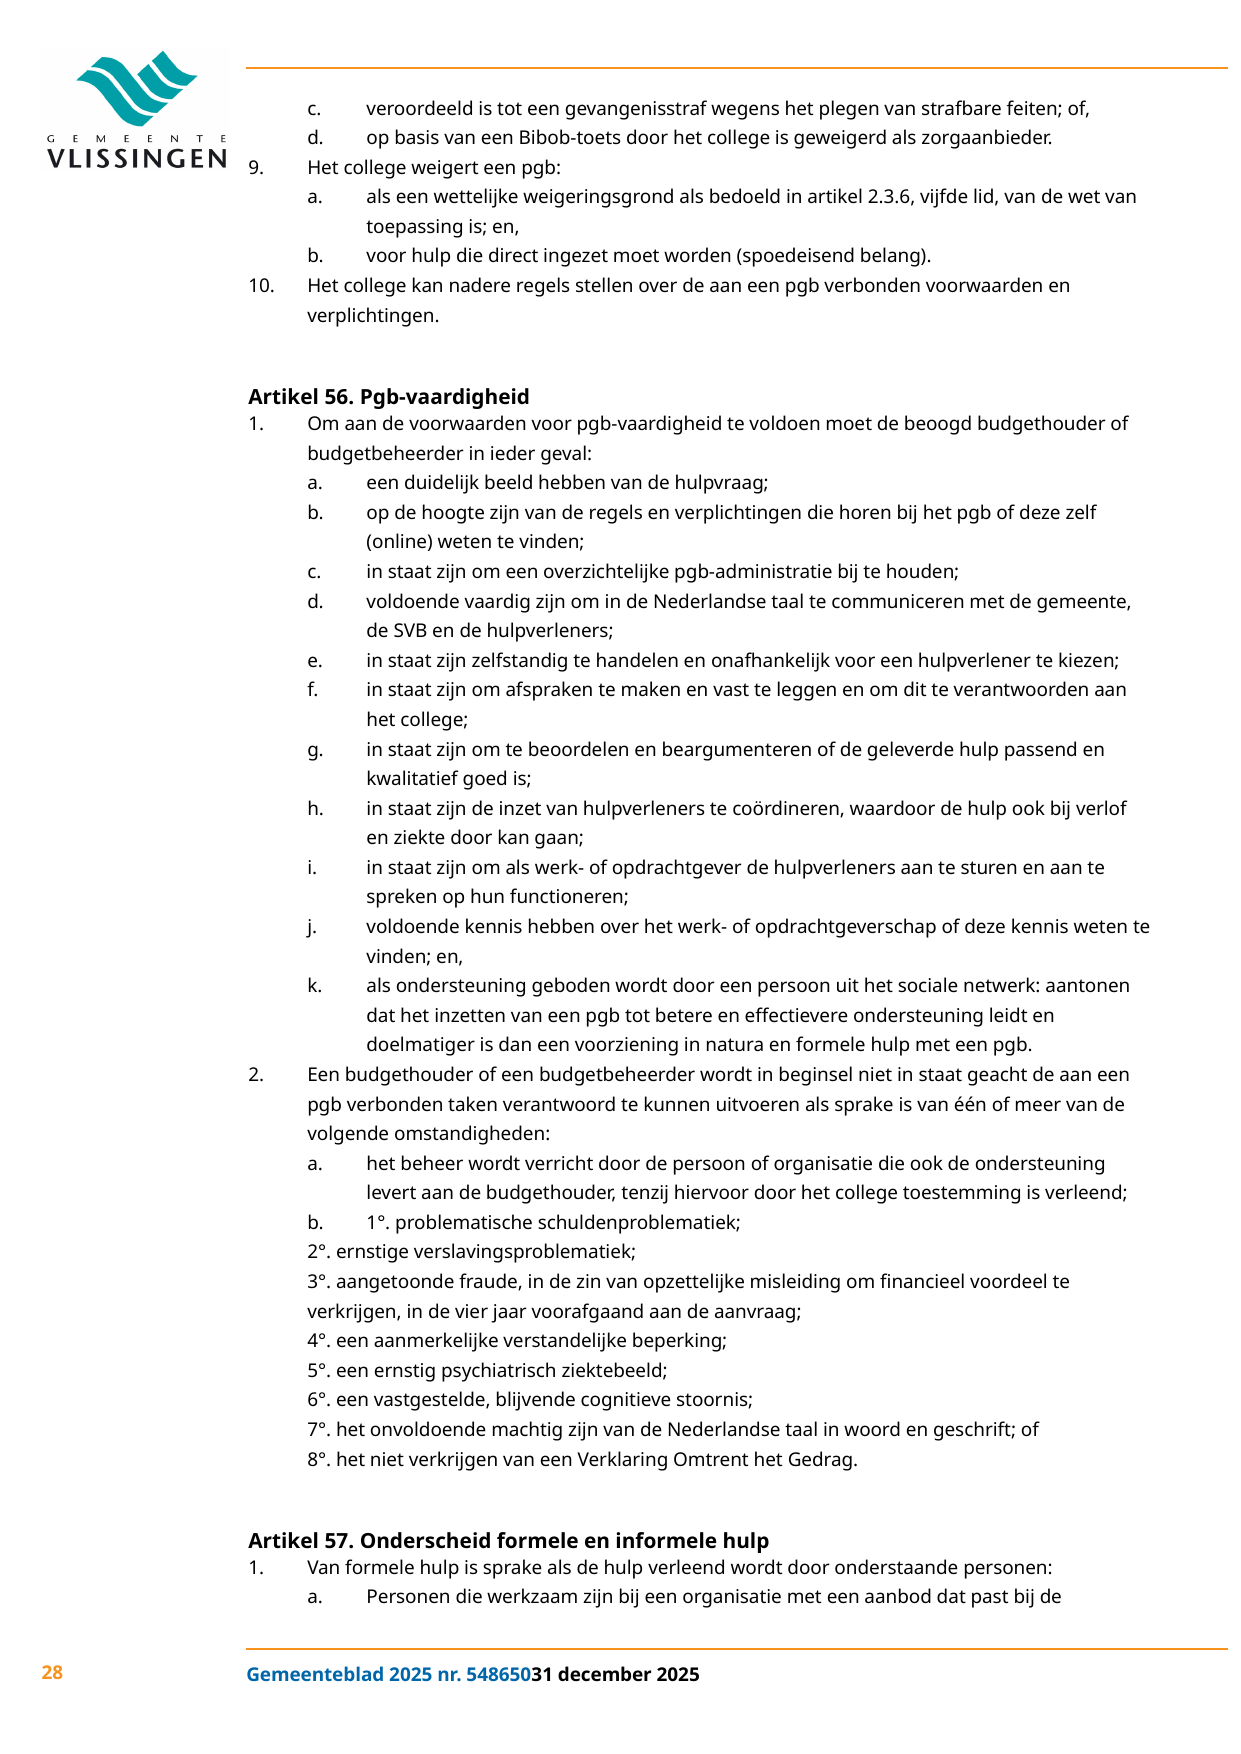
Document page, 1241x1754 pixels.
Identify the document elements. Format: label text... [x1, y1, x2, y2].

list 3°. aangetoonde fraude, in de zin van opzettelijke misleiding om financieel voordeel te verkrijgen, in de vier jaar voorafgaand aan de aanvraag; [248, 1268, 1152, 1323]
list op basis van een Bibob-toets door het college is geweigerd als zorgaanbieder. [307, 124, 1152, 150]
list op de hoogte zijn van de regels en verplichtingen die horen bij het pgb of deze zelf (online) weten te vinden; [307, 499, 1152, 554]
list als ondersteuning geboden wordt door een persoon uit het sociale netwerk: aantonen dat het inzetten van een pgb tot betere en effectievere ondersteuning leidt en doelmatiger is dan een voorziening in natura en formele hulp met een pgb. [307, 972, 1152, 1057]
list in staat zijn zelfstandig te handelen en onafhankelijk voor een hulpverlener te kiezen; [307, 647, 1152, 673]
list Het college kan nadere regels stellen over de aan een pgb verbonden voorwaarden en verplichtingen. [248, 272, 1152, 328]
list in staat zijn om als werk- of opdrachtgever de hulpverleners aan te sturen en aan te spreken op hun functioneren; [307, 854, 1152, 909]
list 5°. een ernstig psychiatrisch ziektebeeld; [248, 1357, 1152, 1383]
list 7°. het onvoldoende machtig zijn van de Nederlandse taal in woord en geschrift; of [248, 1416, 1152, 1442]
list Het college weigert een pgb: [248, 154, 1152, 180]
list in staat zijn om een overzichtelijke pgb-administratie bij te houden; [307, 558, 1152, 584]
list het beheer wordt verricht door de persoon of organisatie die ook de ondersteuning levert aan de budgethouder, tenzij hiervoor door het college toestemming is verleend; [307, 1150, 1152, 1205]
list 4°. een aanmerkelijke verstandelijke beperking; [248, 1327, 1152, 1353]
list voor hulp die direct ingezet moet worden (spoedeisend belang). [307, 243, 1152, 268]
list 8°. het niet verkrijgen van een Verklaring Omtrent het Gedrag. [248, 1446, 1152, 1471]
list in staat zijn om te beoordelen en beargumenteren of de geleverde hulp passend en kwalitatief goed is; [307, 736, 1152, 791]
list Om aan de voorwaarden voor pgb-vaardigheid te voldoen moet de beoogd budgethouder of budgetbeheerder in ieder geval: [248, 410, 1152, 466]
text Artikel 57. Onderscheid formele en informele hulp [248, 1526, 1152, 1554]
list voldoende vaardig zijn om in de Nederlandse taal te communiceren met de gemeente, de SVB en de hulpverleners; [307, 588, 1152, 643]
list een duidelijk beeld hebben van de hulpvraag; [307, 469, 1152, 495]
list in staat zijn de inzet van hulpverleners te coördineren, waardoor de hulp ook bij verlof en ziekte door kan gaan; [307, 795, 1152, 850]
list voldoende kennis hebben over het werk- of opdrachtgeverschap of deze kennis weten te vinden; en, [307, 913, 1152, 968]
list veroordeeld is tot een gevangenisstraf wegens het plegen van strafbare feiten; of, [307, 95, 1152, 121]
list 2°. ernstige verslavingsproblematiek; [248, 1239, 1152, 1264]
list als een wettelijke weigeringsgrond als bedoeld in artikel 2.3.6, vijfde lid, van de wet van toepassing is; en, [307, 183, 1152, 239]
list in staat zijn om afspraken te maken en vast te leggen en om dit te verantwoorden aan het college; [307, 677, 1152, 732]
text Artikel 56. Pgb-vaardigheid [248, 382, 1152, 410]
list Personen die werkzaam zijn bij een organisatie met een aanbod dat past bij de [307, 1584, 1152, 1609]
list Van formele hulp is sprake als de hulp verleend wordt door onderstaande personen: [248, 1554, 1152, 1580]
picture [41, 47, 231, 172]
list 6°. een vastgestelde, blijvende cognitieve stoornis; [248, 1387, 1152, 1412]
list 1°. problematische schuldenproblematiek; [307, 1209, 1152, 1235]
list Een budgethouder of een budgetbeheerder wordt in beginsel niet in staat geacht de aan een pgb verbonden taken verantwoord te kunnen uitvoeren als sprake is van één of meer van de volgende omstandigheden: [248, 1061, 1152, 1146]
